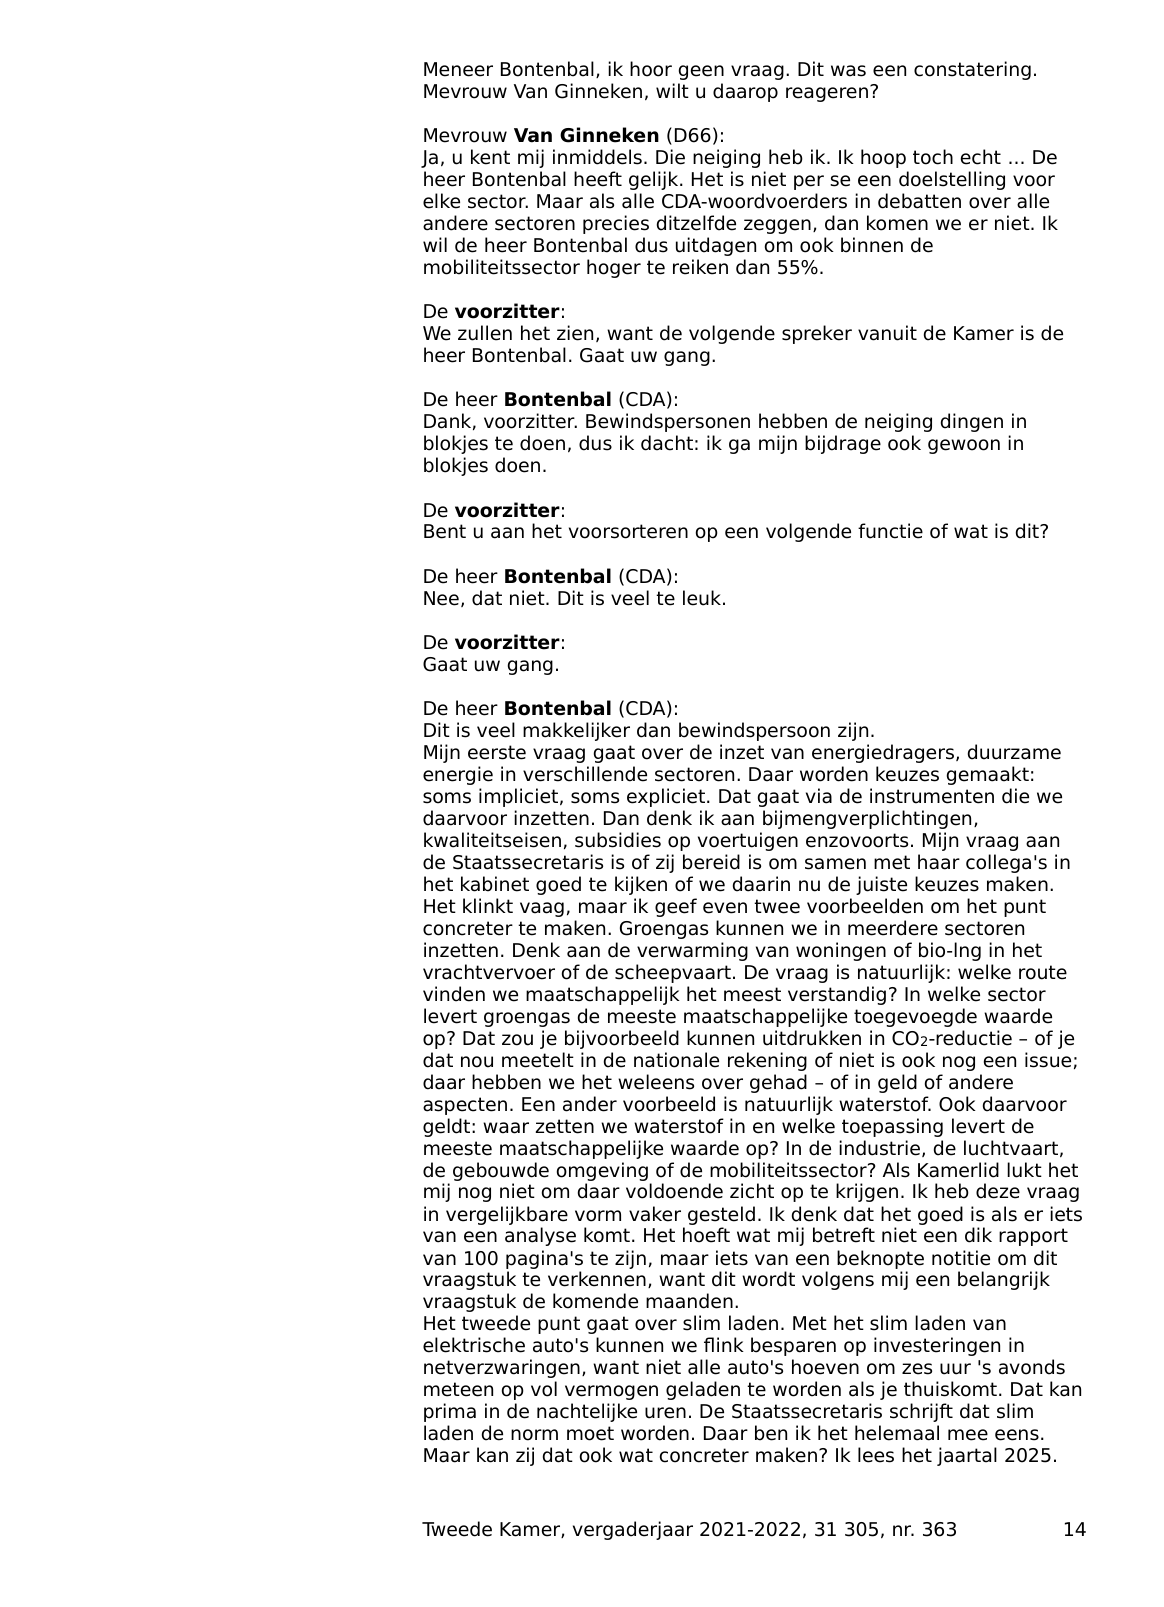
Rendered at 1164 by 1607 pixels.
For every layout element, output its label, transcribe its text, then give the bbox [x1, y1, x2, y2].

text Gaat uw gang. [422, 654, 1087, 676]
text Ja, u kent mij inmiddels. Die neiging heb ik. Ik hoop toch echt ... De heer Bontenbal heeft gelijk. Het is niet per se een doelstelling voor elke sector. Maar als alle CDA-woordvoerders in debatten over alle andere sectoren precies ditzelfde zeggen, dan komen we er niet. Ik wil de heer Bontenbal dus uitdagen om ook binnen de mobiliteitssector hoger te reiken dan 55%. [422, 147, 1087, 279]
text Dit is veel makkelijker dan bewindspersoon zijn. [422, 720, 1087, 742]
text Mevrouw Van Ginneken (D66): [422, 125, 1087, 147]
text Nee, dat niet. Dit is veel te leuk. [422, 588, 1087, 609]
text De heer Bontenbal (CDA): [422, 566, 1087, 588]
text Meneer Bontenbal, ik hoor geen vraag. Dit was een constatering. Mevrouw Van Ginneken, wilt u daarop reageren? [422, 59, 1087, 103]
text De voorzitter: [422, 499, 1087, 521]
text De voorzitter: [422, 632, 1087, 654]
text Bent u aan het voorsorteren op een volgende functie of wat is dit? [422, 521, 1087, 543]
text Mijn eerste vraag gaat over de inzet van energiedragers, duurzame energie in verschillende sectoren. Daar worden keuzes gemaakt: soms impliciet, soms expliciet. Dat gaat via de instrumenten die we daarvoor inzetten. Dan denk ik aan bijmengverplichtingen, kwaliteitseisen, subsidies op voertuigen enzovoorts. Mijn vraag aan de Staatssecretaris is of zij bereid is om samen met haar collega's in het kabinet goed te kijken of we daarin nu de juiste keuzes maken. Het klinkt vaag, maar ik geef even twee voorbeelden om het punt concreter te maken. Groengas kunnen we in meerdere sectoren inzetten. Denk aan de verwarming van woningen of bio-lng in het vrachtvervoer of de scheepvaart. De vraag is natuurlijk: welke route vinden we maatschappelijk het meest verstandig? In welke sector levert groengas de meeste maatschappelijke toegevoegde waarde op? Dat zou je bijvoorbeeld kunnen uitdrukken in CO2-reductie – of je dat nou meetelt in de nationale rekening of niet is ook nog een issue; daar hebben we het weleens over gehad – of in geld of andere aspecten. Een ander voorbeeld is natuurlijk waterstof. Ook daarvoor geldt: waar zetten we waterstof in en welke toepassing levert de meeste maatschappelijke waarde op? In de industrie, de luchtvaart, de gebouwde omgeving of de mobiliteitssector? Als Kamerlid lukt het mij nog niet om daar voldoende zicht op te krijgen. Ik heb deze vraag in vergelijkbare vorm vaker gesteld. Ik denk dat het goed is als er iets van een analyse komt. Het hoeft wat mij betreft niet een dik rapport van 100 pagina's te zijn, maar iets van een beknopte notitie om dit vraagstuk te verkennen, want dit wordt volgens mij een belangrijk vraagstuk de komende maanden. [422, 742, 1087, 1313]
text De voorzitter: [422, 301, 1087, 323]
text We zullen het zien, want de volgende spreker vanuit de Kamer is de heer Bontenbal. Gaat uw gang. [422, 323, 1087, 367]
text Het tweede punt gaat over slim laden. Met het slim laden van elektrische auto's kunnen we flink besparen op investeringen in netverzwaringen, want niet alle auto's hoeven om zes uur 's avonds meteen op vol vermogen geladen te worden als je thuiskomt. Dat kan prima in de nachtelijke uren. De Staatssecretaris schrijft dat slim laden de norm moet worden. Daar ben ik het helemaal mee eens. Maar kan zij dat ook wat concreter maken? Ik lees het jaartal 2025. [422, 1313, 1087, 1467]
text Dank, voorzitter. Bewindspersonen hebben de neiging dingen in blokjes te doen, dus ik dacht: ik ga mijn bijdrage ook gewoon in blokjes doen. [422, 411, 1087, 477]
text De heer Bontenbal (CDA): [422, 698, 1087, 720]
text De heer Bontenbal (CDA): [422, 389, 1087, 411]
